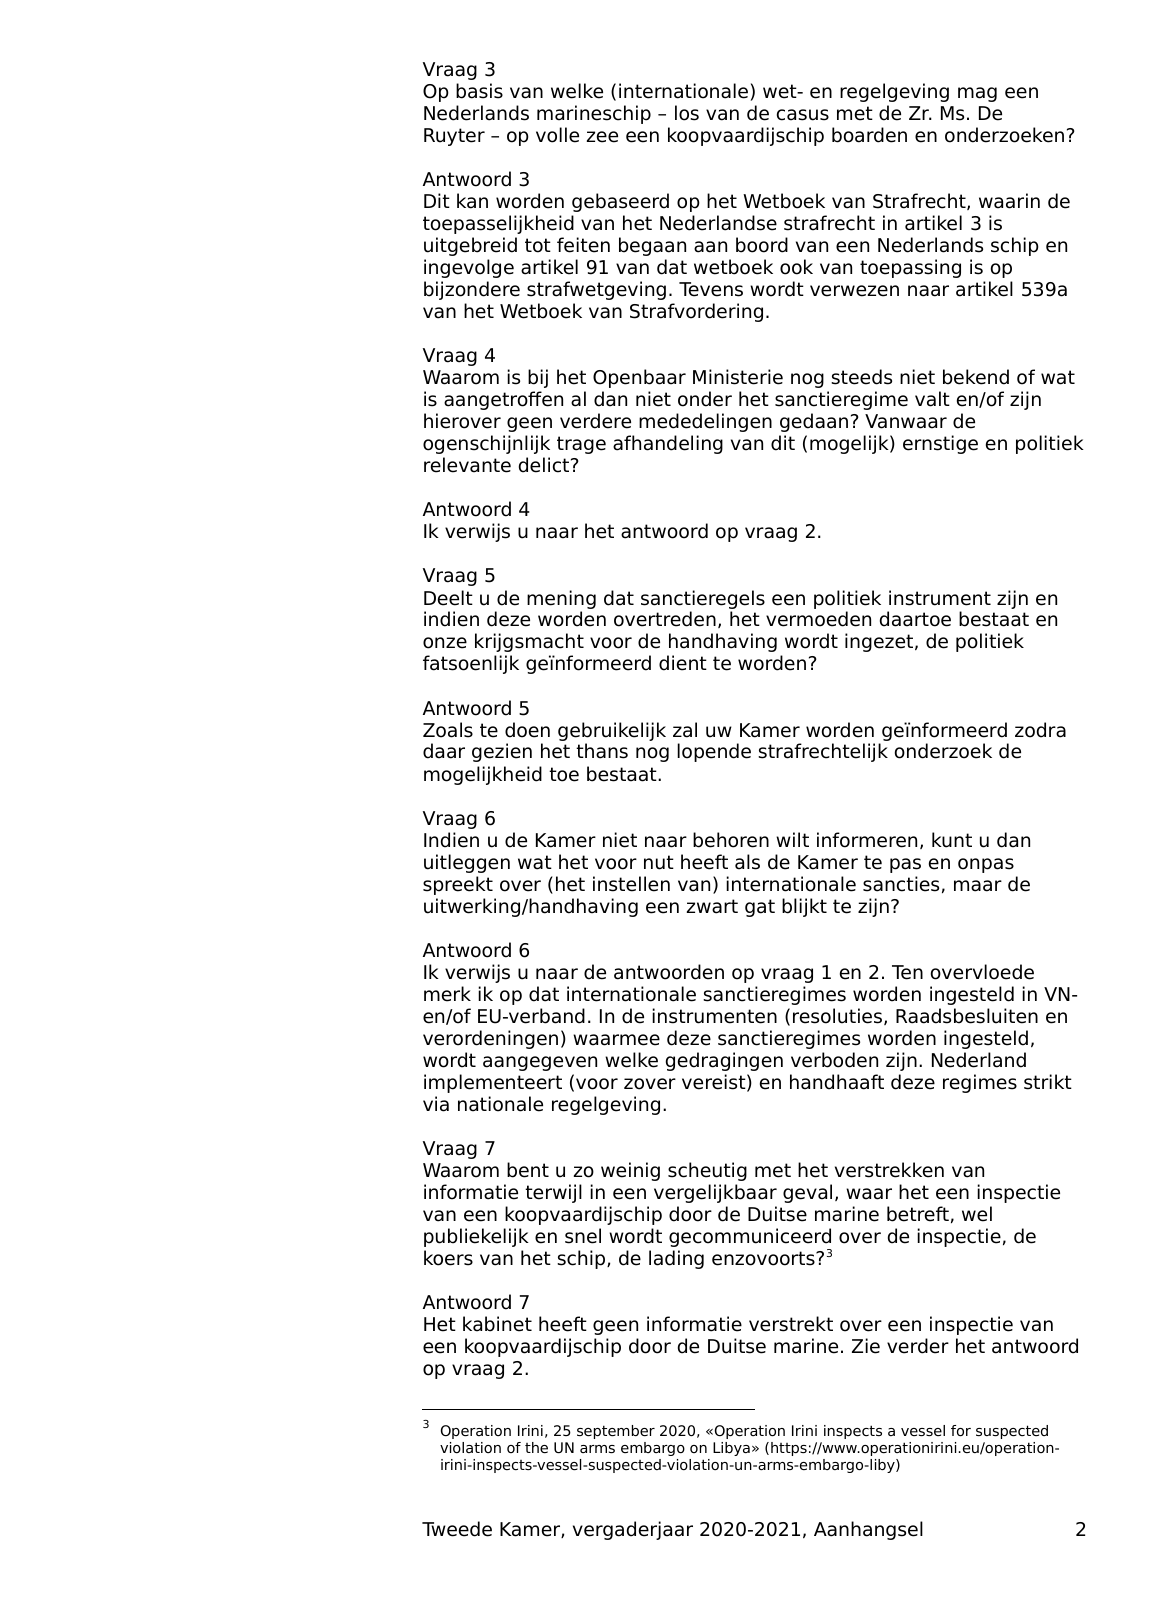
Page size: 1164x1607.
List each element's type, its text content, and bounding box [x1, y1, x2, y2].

text Antwoord 7 [422, 1292, 1087, 1314]
text Antwoord 5 [422, 697, 1087, 719]
text Vraag 5 [422, 565, 1087, 587]
text Vraag 7 [422, 1138, 1087, 1160]
text Het kabinet heeft geen informatie verstrekt over een inspectie van een koopvaardijschip door de Duitse marine. Zie verder het antwoord op vraag 2. [422, 1314, 1087, 1380]
text Indien u de Kamer niet naar behoren wilt informeren, kunt u dan uitleggen wat het voor nut heeft als de Kamer te pas en onpas spreekt over (het instellen van) internationale sancties, maar de uitwerking/handhaving een zwart gat blijkt te zijn? [422, 829, 1087, 917]
text Ik verwijs u naar de antwoorden op vraag 1 en 2. Ten overvloede merk ik op dat internationale sanctieregimes worden ingesteld in VN- en/of EU-verband. In de instrumenten (resoluties, Raadsbesluiten en verordeningen) waarmee deze sanctieregimes worden ingesteld, wordt aangegeven welke gedragingen verboden zijn. Nederland implementeert (voor zover vereist) en handhaaft deze regimes strikt via nationale regelgeving. [422, 962, 1087, 1116]
text Deelt u de mening dat sanctieregels een politiek instrument zijn en indien deze worden overtreden, het vermoeden daartoe bestaat en onze krijgsmacht voor de handhaving wordt ingezet, de politiek fatsoenlijk geïnformeerd dient te worden? [422, 587, 1087, 675]
text Vraag 6 [422, 808, 1087, 829]
text Zoals te doen gebruikelijk zal uw Kamer worden geïnformeerd zodra daar gezien het thans nog lopende strafrechtelijk onderzoek de mogelijkheid toe bestaat. [422, 719, 1087, 785]
text Operation Irini, 25 september 2020, «Operation Irini inspects a vessel for suspected violation of the UN arms embargo on Libya» (https://www.operationirini.eu/operation-irini-inspects-vessel-suspected-violation-un-arms-embargo-liby) [422, 1418, 1087, 1474]
text Antwoord 3 [422, 169, 1087, 191]
text Waarom bent u zo weinig scheutig met het verstrekken van informatie terwijl in een vergelijkbaar geval, waar het een inspectie van een koopvaardijschip door de Duitse marine betreft, wel publiekelijk en snel wordt gecommuniceerd over de inspectie, de koers van het schip, de lading enzovoorts? [422, 1160, 1087, 1269]
text Vraag 4 [422, 345, 1087, 367]
text Waarom is bij het Openbaar Ministerie nog steeds niet bekend of wat is aangetroffen al dan niet onder het sanctieregime valt en/of zijn hierover geen verdere mededelingen gedaan? Vanwaar de ogenschijnlijk trage afhandeling van dit (mogelijk) ernstige en politiek relevante delict? [422, 367, 1087, 477]
text Vraag 3 [422, 59, 1087, 81]
text Antwoord 6 [422, 940, 1087, 962]
text Op basis van welke (internationale) wet- en regelgeving mag een Nederlands marineschip – los van de casus met de Zr. Ms. De Ruyter – op volle zee een koopvaardijschip boarden en onderzoeken? [422, 81, 1087, 147]
text Dit kan worden gebaseerd op het Wetboek van Strafrecht, waarin de toepasselijkheid van het Nederlandse strafrecht in artikel 3 is uitgebreid tot feiten begaan aan boord van een Nederlands schip en ingevolge artikel 91 van dat wetboek ook van toepassing is op bijzondere strafwetgeving. Tevens wordt verwezen naar artikel 539a van het Wetboek van Strafvordering. [422, 191, 1087, 323]
text Antwoord 4 [422, 499, 1087, 521]
text Ik verwijs u naar het antwoord op vraag 2. [422, 521, 1087, 543]
